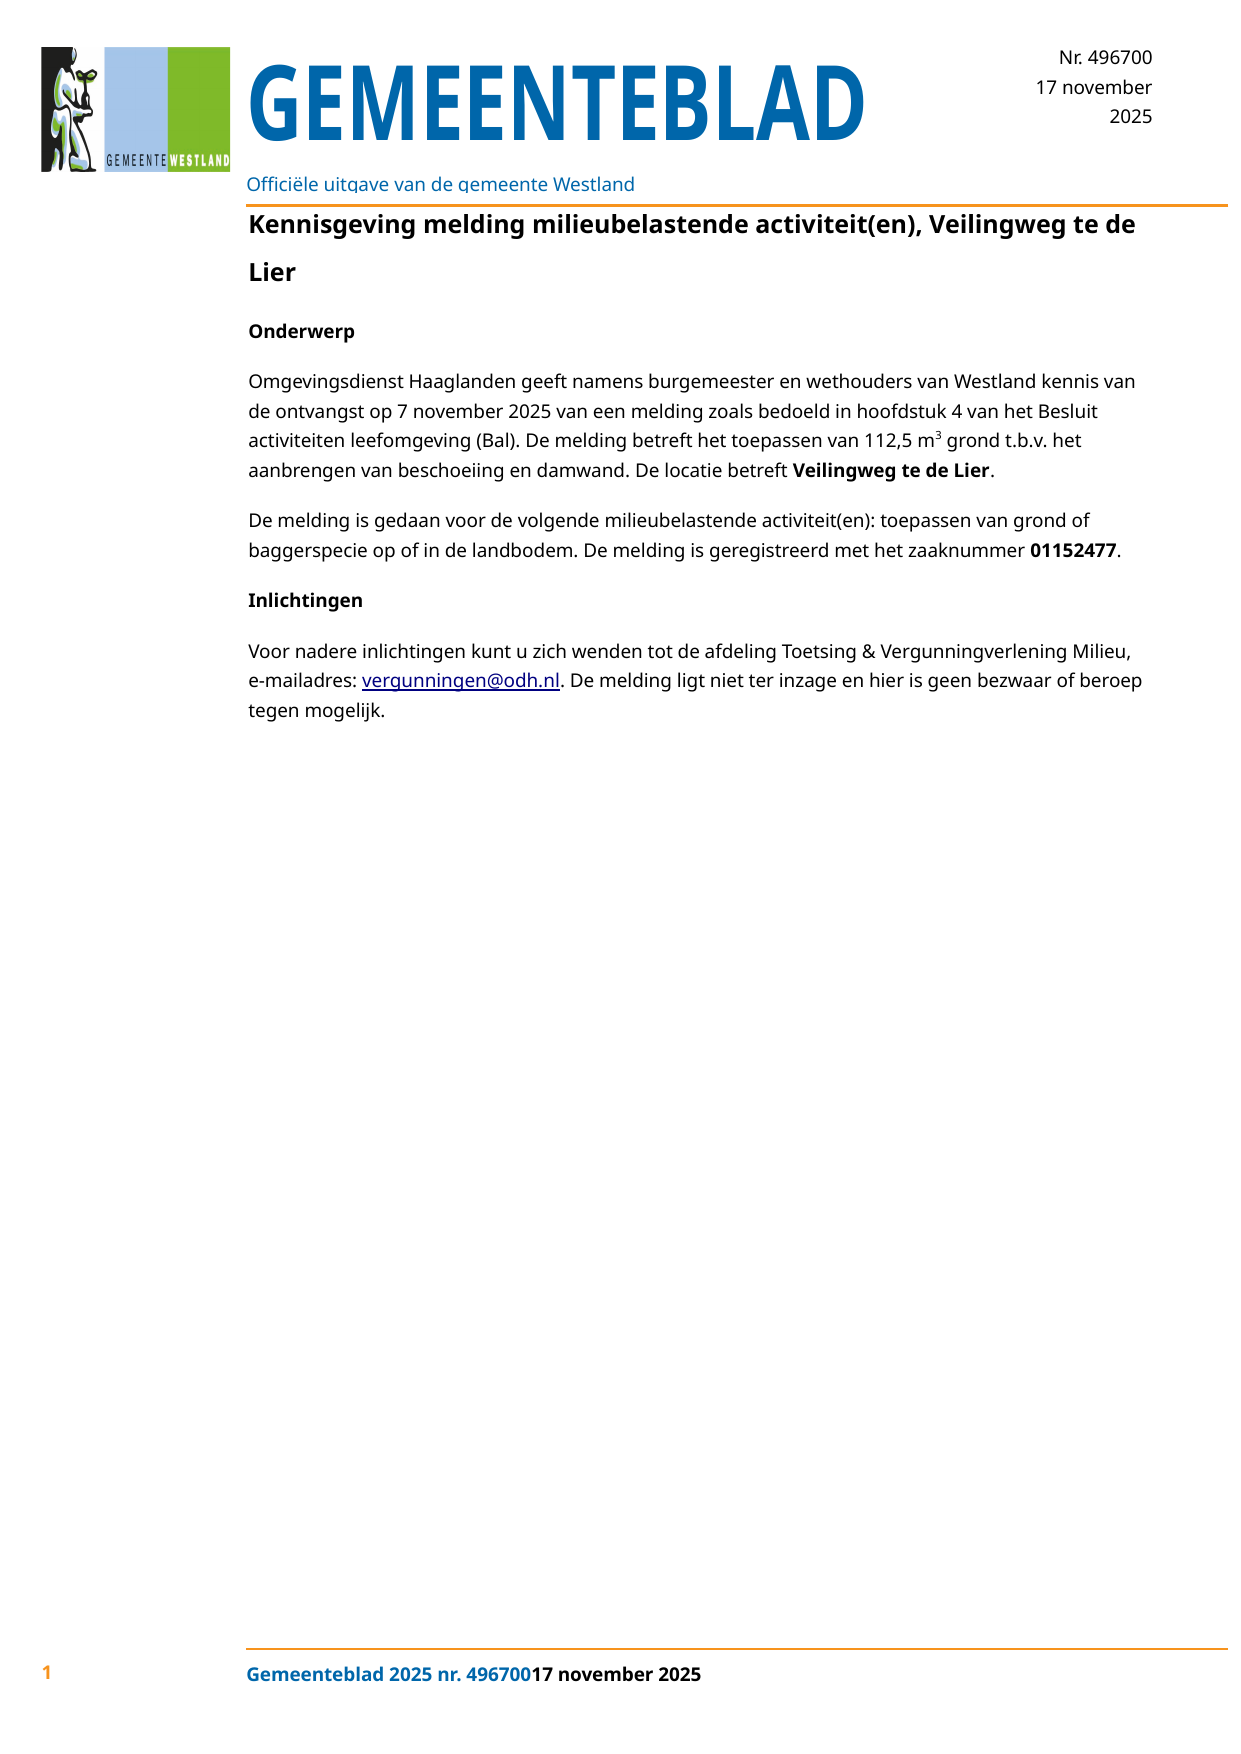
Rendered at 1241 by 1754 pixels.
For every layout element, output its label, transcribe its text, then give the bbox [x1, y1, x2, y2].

text Onderwerp [248, 318, 1152, 344]
text Omgevingsdienst Haaglanden geeft namens burgemeester en wethouders van Westland kennis van de ontvangst op 7 november 2025 van een melding zoals bedoeld in hoofdstuk 4 van het Besluit activiteiten leefomgeving (Bal). De melding betreft het toepassen van 112,5 m3 grond t.b.v. het aanbrengen van beschoeiing en damwand. De locatie betreft Veilingweg te de Lier. [248, 368, 1152, 483]
picture [41, 47, 231, 172]
text De melding is gedaan voor de volgende milieubelastende activiteit(en): toepassen van grond of baggerspecie op of in de landbodem. De melding is geregistreerd met het zaaknummer 01152477. [248, 507, 1152, 563]
text Voor nadere inlichtingen kunt u zich wenden tot de afdeling Toetsing & Vergunningverlening Milieu, e-mailadres: vergunningen@odh.nl. De melding ligt niet ter inzage en hier is geen bezwaar of beroep tegen mogelijk. [248, 638, 1152, 723]
text Inlichtingen [248, 587, 1152, 613]
text Kennisgeving melding milieubelastende activiteit(en), Veilingweg te de Lier [248, 207, 1152, 288]
